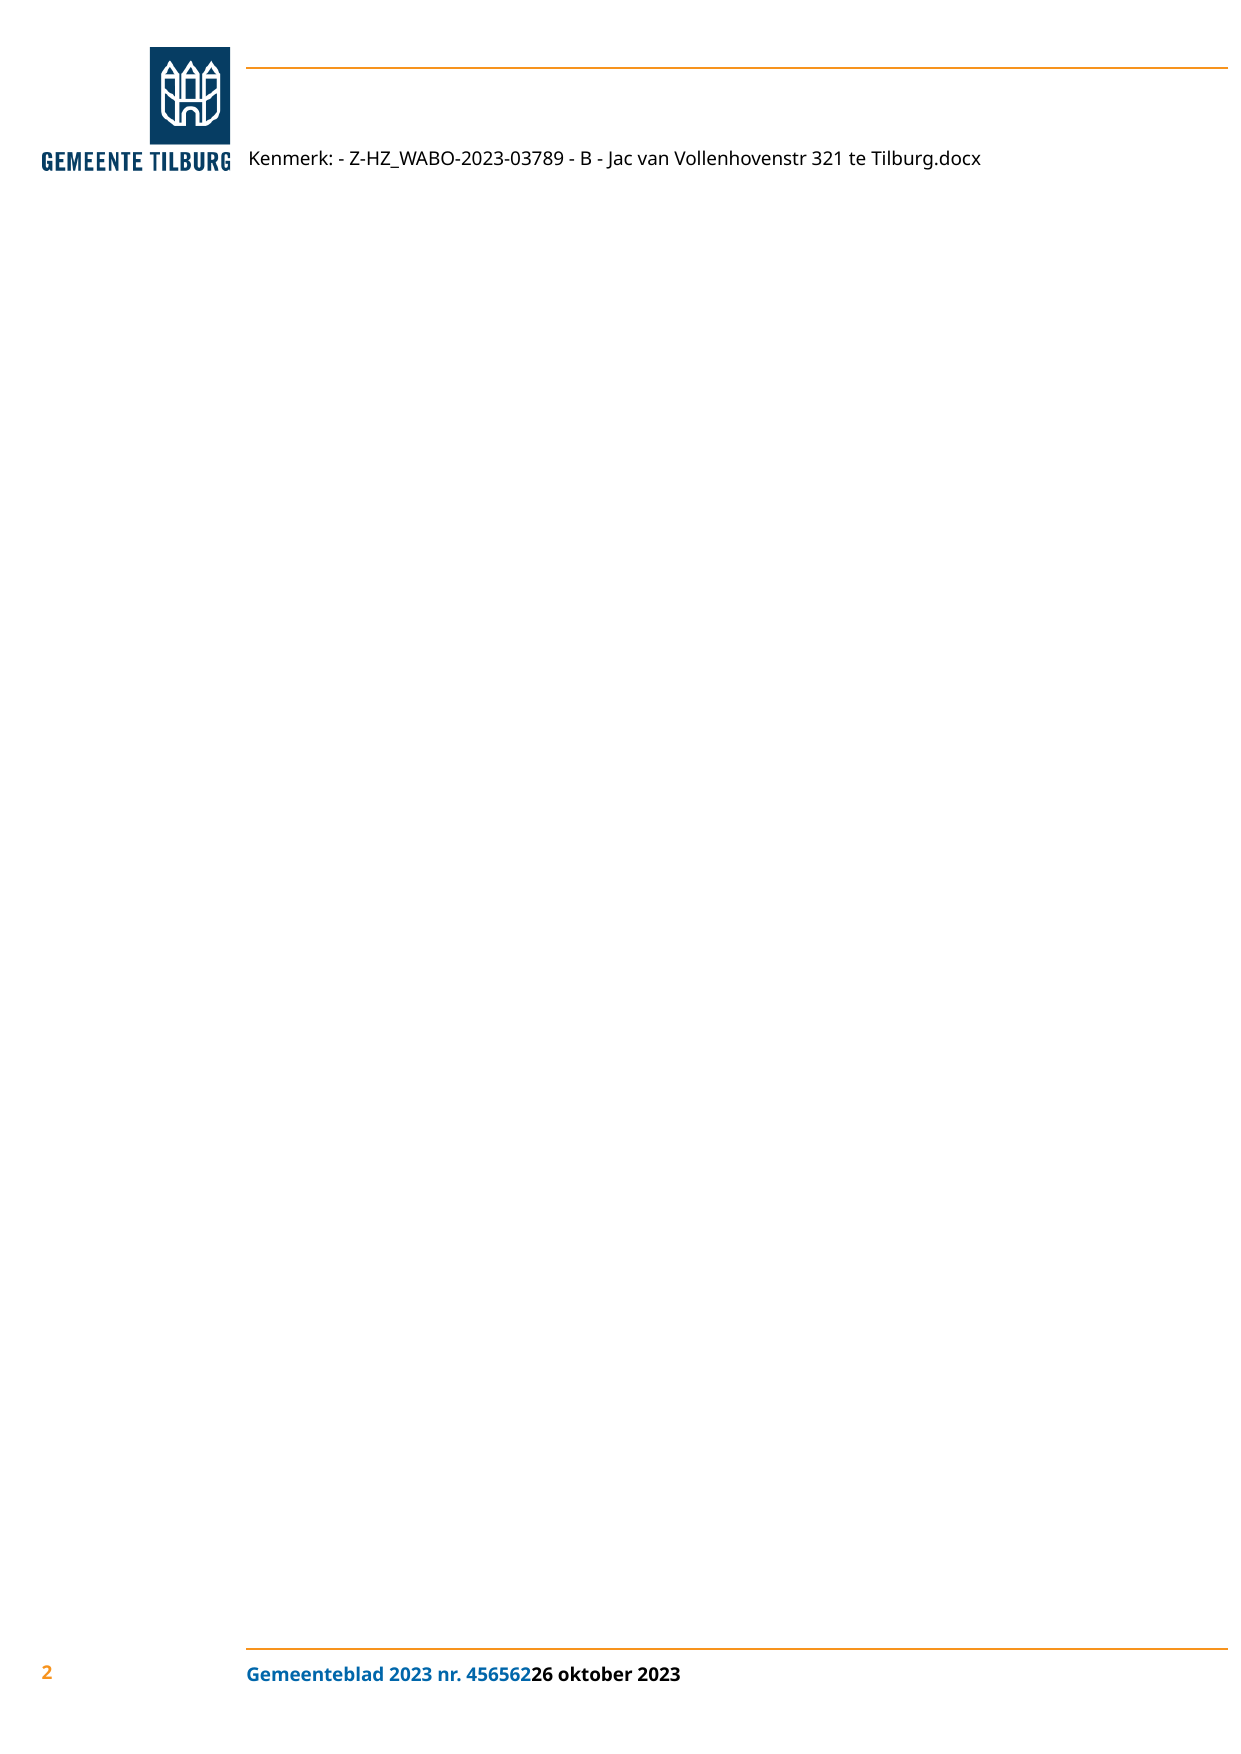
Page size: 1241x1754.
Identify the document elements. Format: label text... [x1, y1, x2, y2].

text Kenmerk: - Z-HZ_WABO-2023-03789 - B - Jac van Vollenhovenstr 321 te Tilburg.docx [248, 145, 1152, 171]
picture [41, 47, 231, 172]
